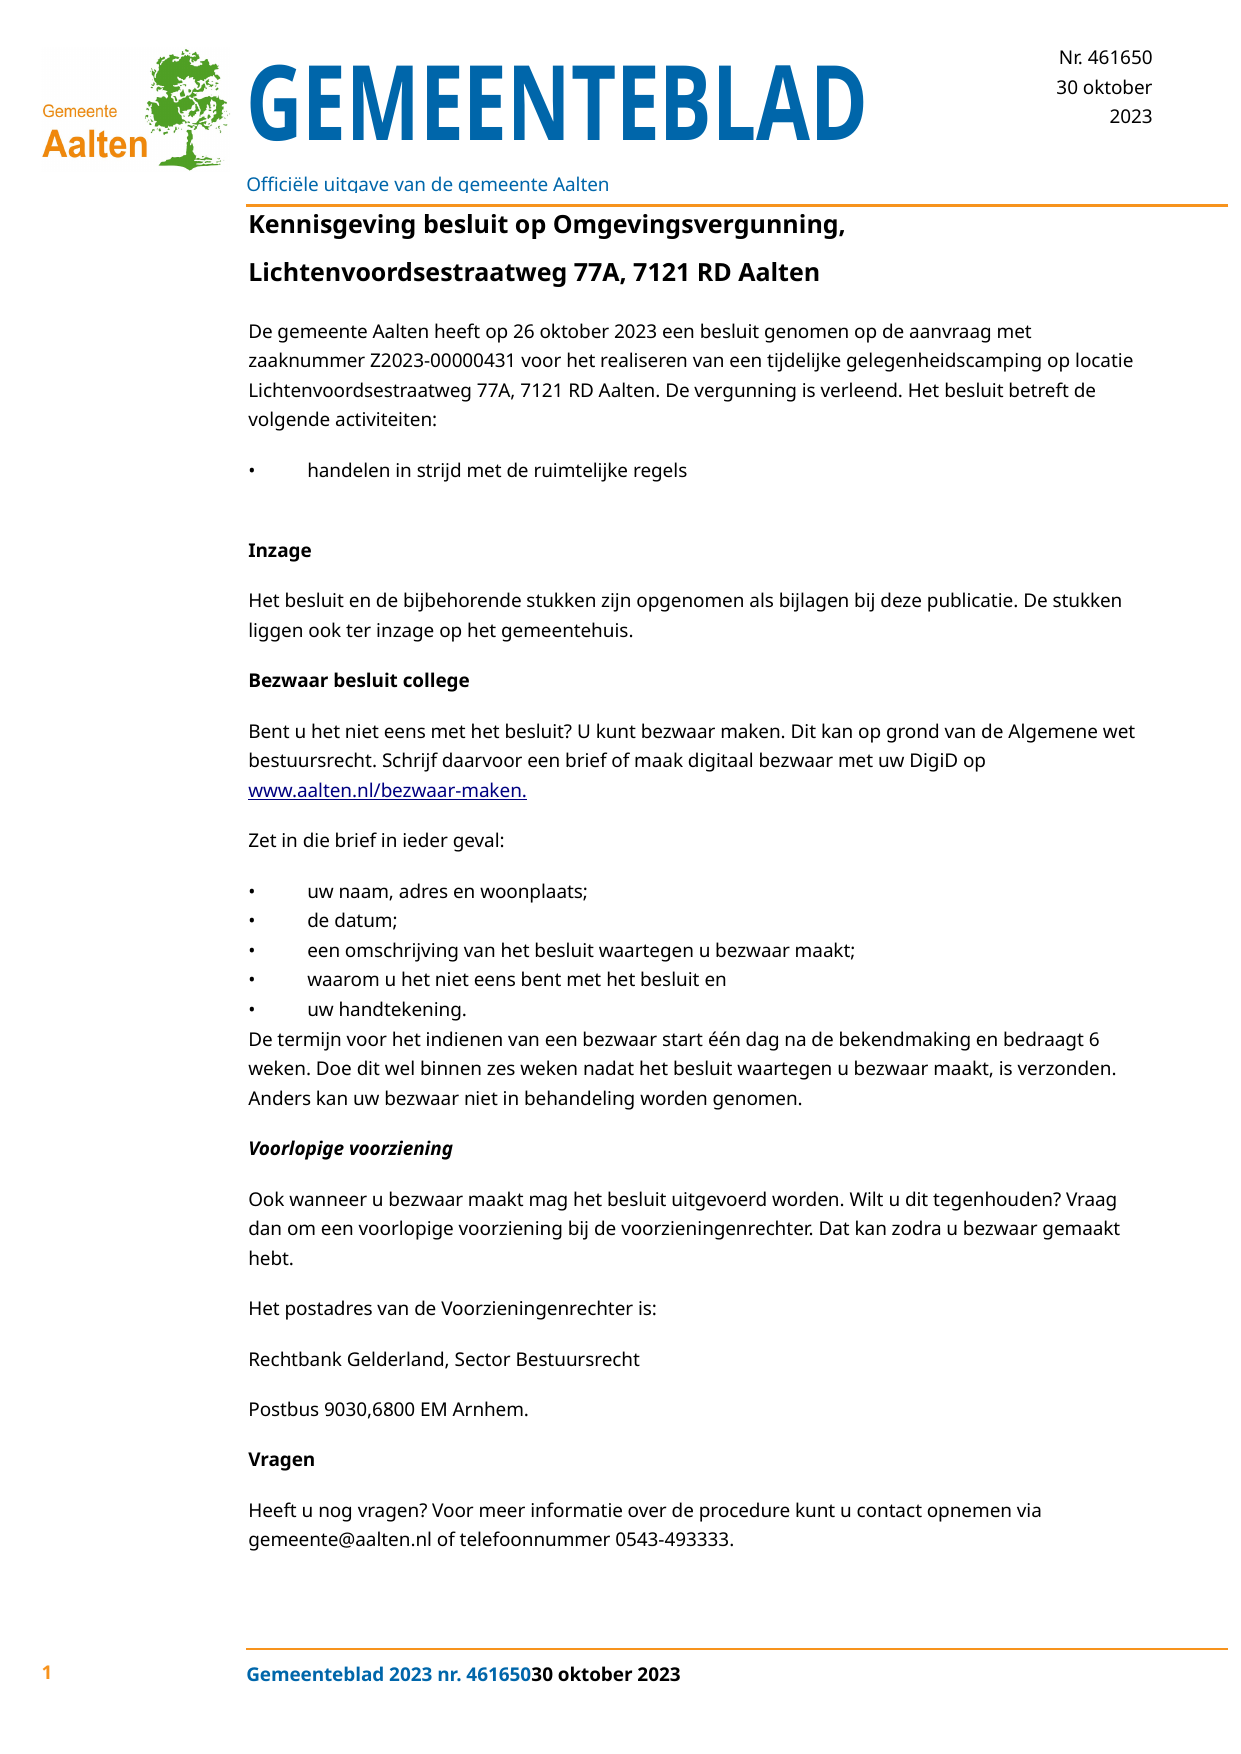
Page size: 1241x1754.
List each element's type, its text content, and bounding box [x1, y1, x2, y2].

text Ook wanneer u bezwaar maakt mag het besluit uitgevoerd worden. Wilt u dit tegenhouden? Vraag dan om een voorlopige voorziening bij de voorzieningenrechter. Dat kan zodra u bezwaar gemaakt hebt. [248, 1186, 1152, 1271]
text De gemeente Aalten heeft op 26 oktober 2023 een besluit genomen op de aanvraag met zaaknummer Z2023-00000431 voor het realiseren van een tijdelijke gelegenheidscamping op locatie Lichtenvoordsestraatweg 77A, 7121 RD Aalten. De vergunning is verleend. Het besluit betreft de volgende activiteiten: [248, 318, 1152, 432]
text Inzage [248, 537, 1152, 563]
list de datum; [248, 907, 1152, 933]
text Het postadres van de Voorzieningenrechter is: [248, 1295, 1152, 1321]
text Vragen [248, 1447, 1152, 1472]
list een omschrijving van het besluit waartegen u bezwaar maakt; [248, 937, 1152, 963]
list uw naam, adres en woonplaats; [248, 878, 1152, 904]
text Zet in die brief in ieder geval: [248, 827, 1152, 853]
text Bezwaar besluit college [248, 667, 1152, 693]
text Kennisgeving besluit op Omgevingsvergunning, Lichtenvoordsestraatweg 77A, 7121 RD Aalten [248, 207, 1152, 288]
text Het besluit en de bijbehorende stukken zijn opgenomen als bijlagen bij deze publicatie. De stukken liggen ook ter inzage op het gemeentehuis. [248, 587, 1152, 643]
picture [41, 47, 231, 172]
list waarom u het niet eens bent met het besluit en [248, 967, 1152, 992]
list handelen in strijd met de ruimtelijke regels [248, 457, 1152, 483]
list uw handtekening. [248, 996, 1152, 1022]
text Postbus 9030,6800 EM Arnhem. [248, 1396, 1152, 1422]
text Bent u het niet eens met het besluit? U kunt bezwaar maken. Dit kan op grond van de Algemene wet bestuursrecht. Schrijf daarvoor een brief of maak digitaal bezwaar met uw DigiD op www.aalten.nl/bezwaar-maken. [248, 718, 1152, 803]
text Voorlopige voorziening [248, 1135, 1152, 1161]
text De termijn voor het indienen van een bezwaar start één dag na de bekendmaking en bedraagt 6 weken. Doe dit wel binnen zes weken nadat het besluit waartegen u bezwaar maakt, is verzonden. Anders kan uw bezwaar niet in behandeling worden genomen. [248, 1026, 1152, 1111]
text Heeft u nog vragen? Voor meer informatie over de procedure kunt u contact opnemen via gemeente@aalten.nl of telefoonnummer 0543-493333. [248, 1497, 1152, 1552]
text Rechtbank Gelderland, Sector Bestuursrecht [248, 1346, 1152, 1372]
